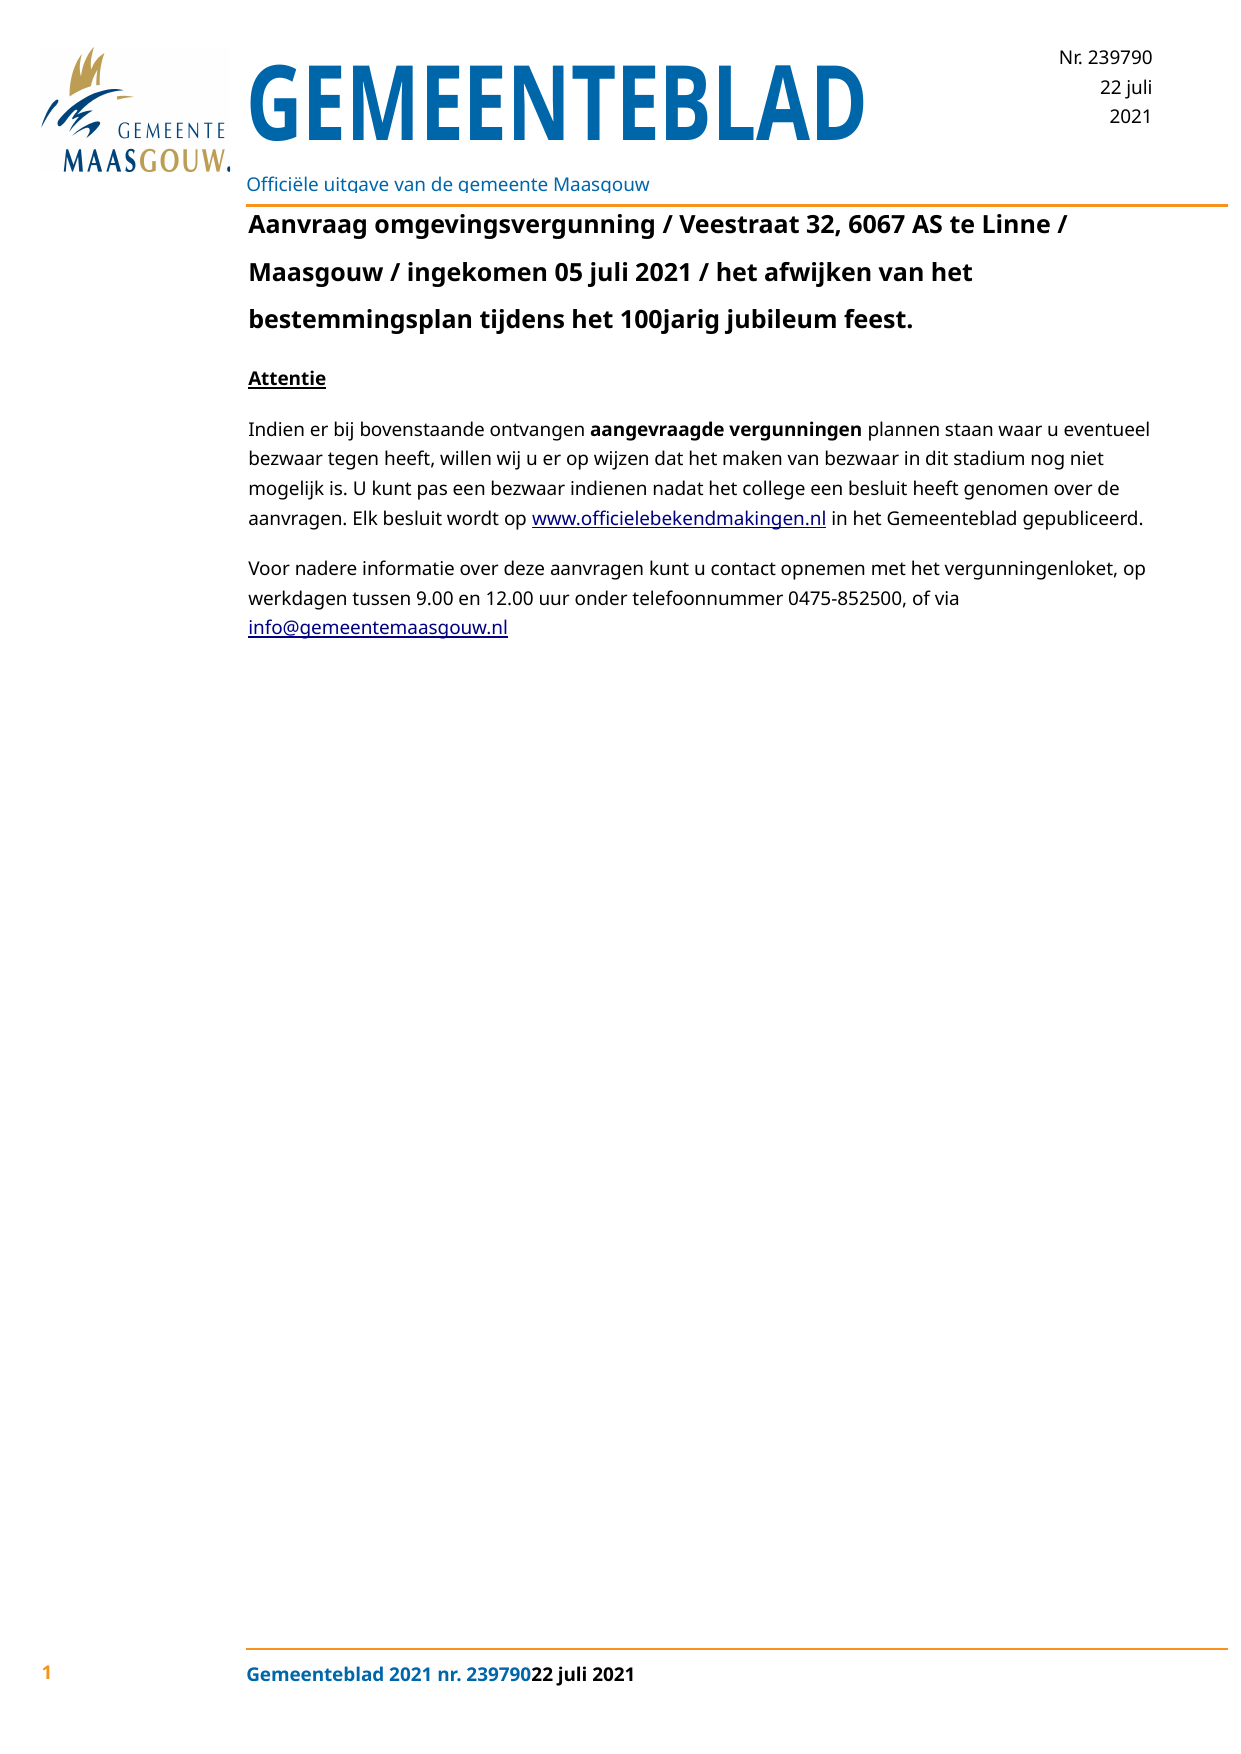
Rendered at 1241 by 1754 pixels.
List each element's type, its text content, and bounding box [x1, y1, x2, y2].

text Aanvraag omgevingsvergunning / Veestraat 32, 6067 AS te Linne / Maasgouw / ingekomen 05 juli 2021 / het afwijken van het bestemmingsplan tijdens het 100jarig jubileum feest. [248, 207, 1152, 336]
text Indien er bij bovenstaande ontvangen aangevraagde vergunningen plannen staan waar u eventueel bezwaar tegen heeft, willen wij u er op wijzen dat het maken van bezwaar in dit stadium nog niet mogelijk is. U kunt pas een bezwaar indienen nadat het college een besluit heeft genomen over de aanvragen. Elk besluit wordt op www.officielebekendmakingen.nl in het Gemeenteblad gepubliceerd. [248, 416, 1152, 530]
text Voor nadere informatie over deze aanvragen kunt u contact opnemen met het vergunningenloket, op werkdagen tussen 9.00 en 12.00 uur onder telefoonnummer 0475-852500, of via info@gemeentemaasgouw.nl [248, 555, 1152, 640]
text Attentie [248, 366, 1152, 391]
picture [41, 47, 231, 172]
